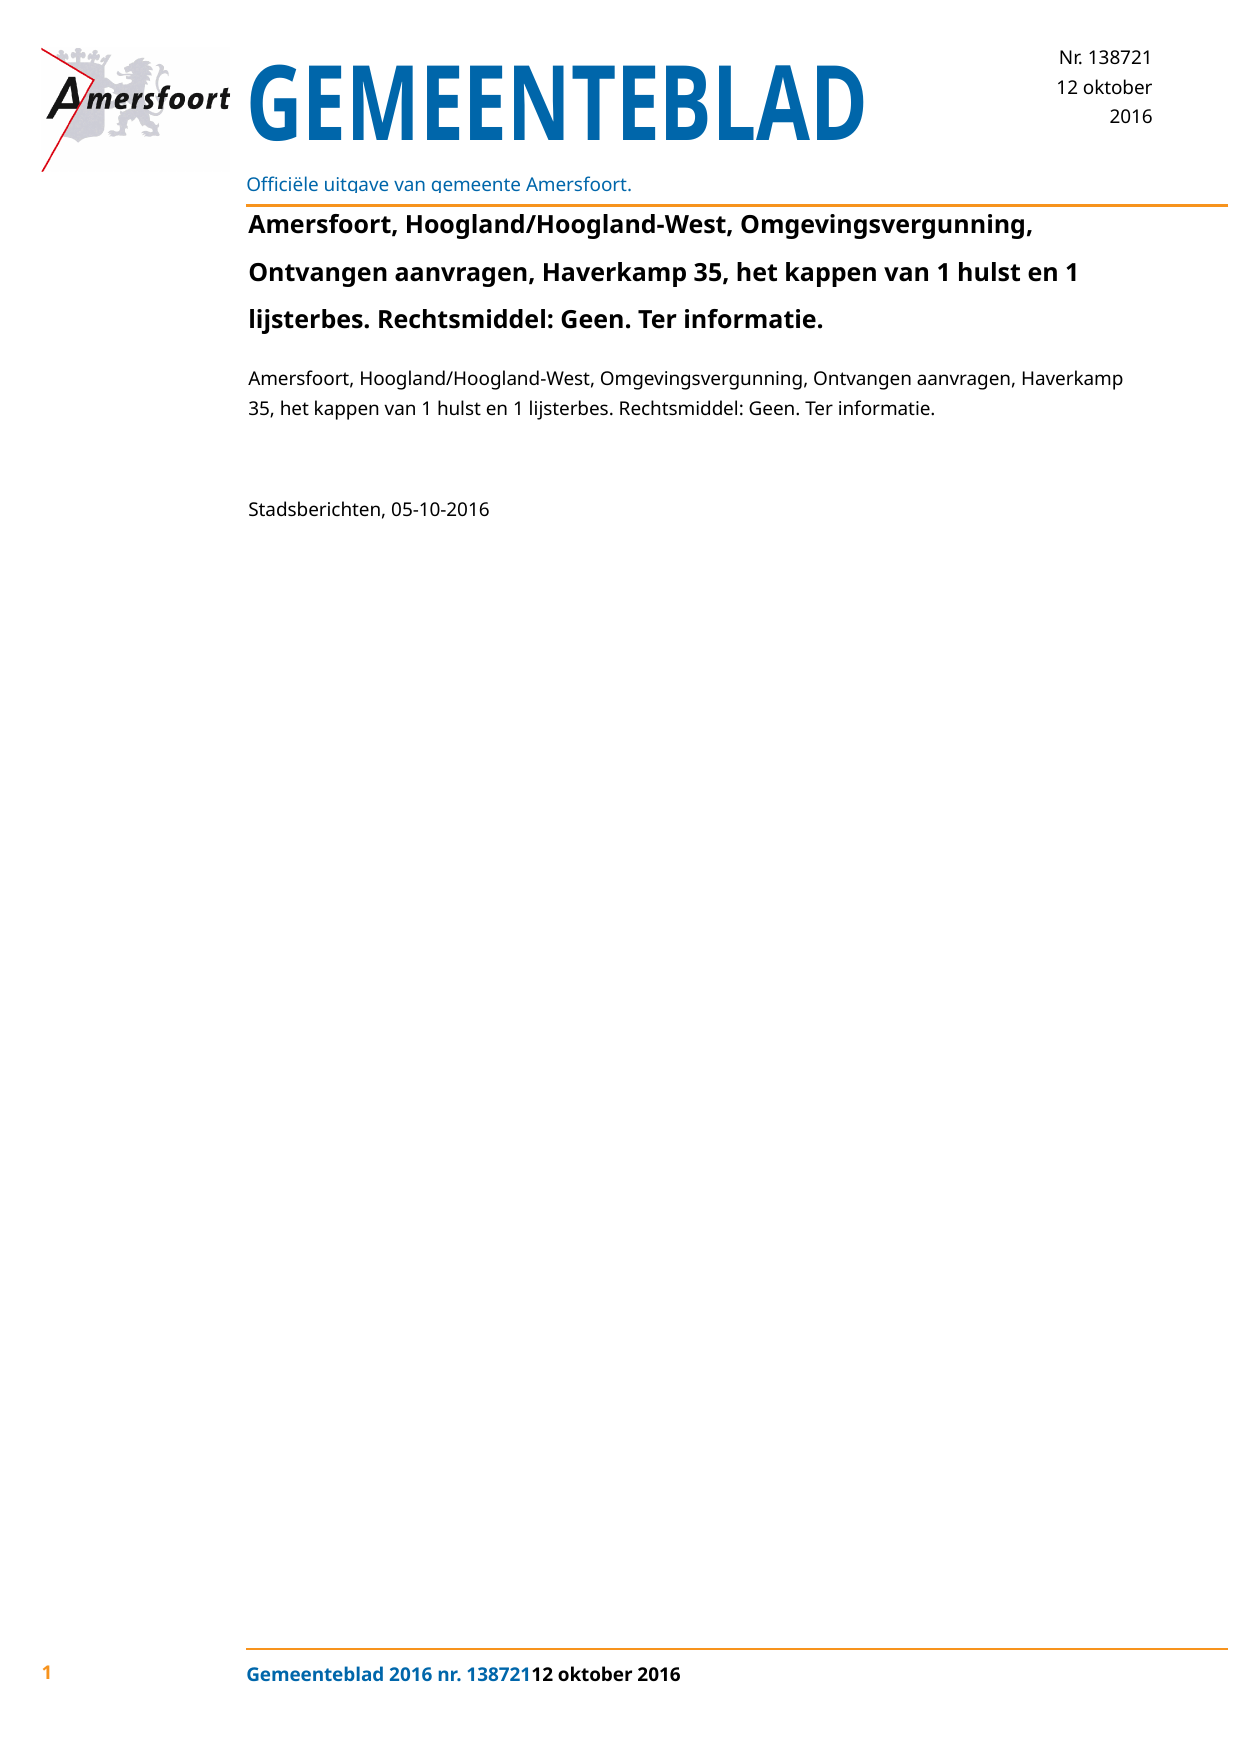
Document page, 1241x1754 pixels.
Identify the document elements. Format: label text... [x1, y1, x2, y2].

text Amersfoort, Hoogland/Hoogland-West, Omgevingsvergunning, Ontvangen aanvragen, Haverkamp 35, het kappen van 1 hulst en 1 lijsterbes. Rechtsmiddel: Geen. Ter informatie. [248, 207, 1152, 336]
text Stadsberichten, 05-10-2016 [248, 496, 1152, 522]
picture [41, 47, 231, 172]
text Amersfoort, Hoogland/Hoogland-West, Omgevingsvergunning, Ontvangen aanvragen, Haverkamp 35, het kappen van 1 hulst en 1 lijsterbes. Rechtsmiddel: Geen. Ter informatie. [248, 366, 1152, 421]
